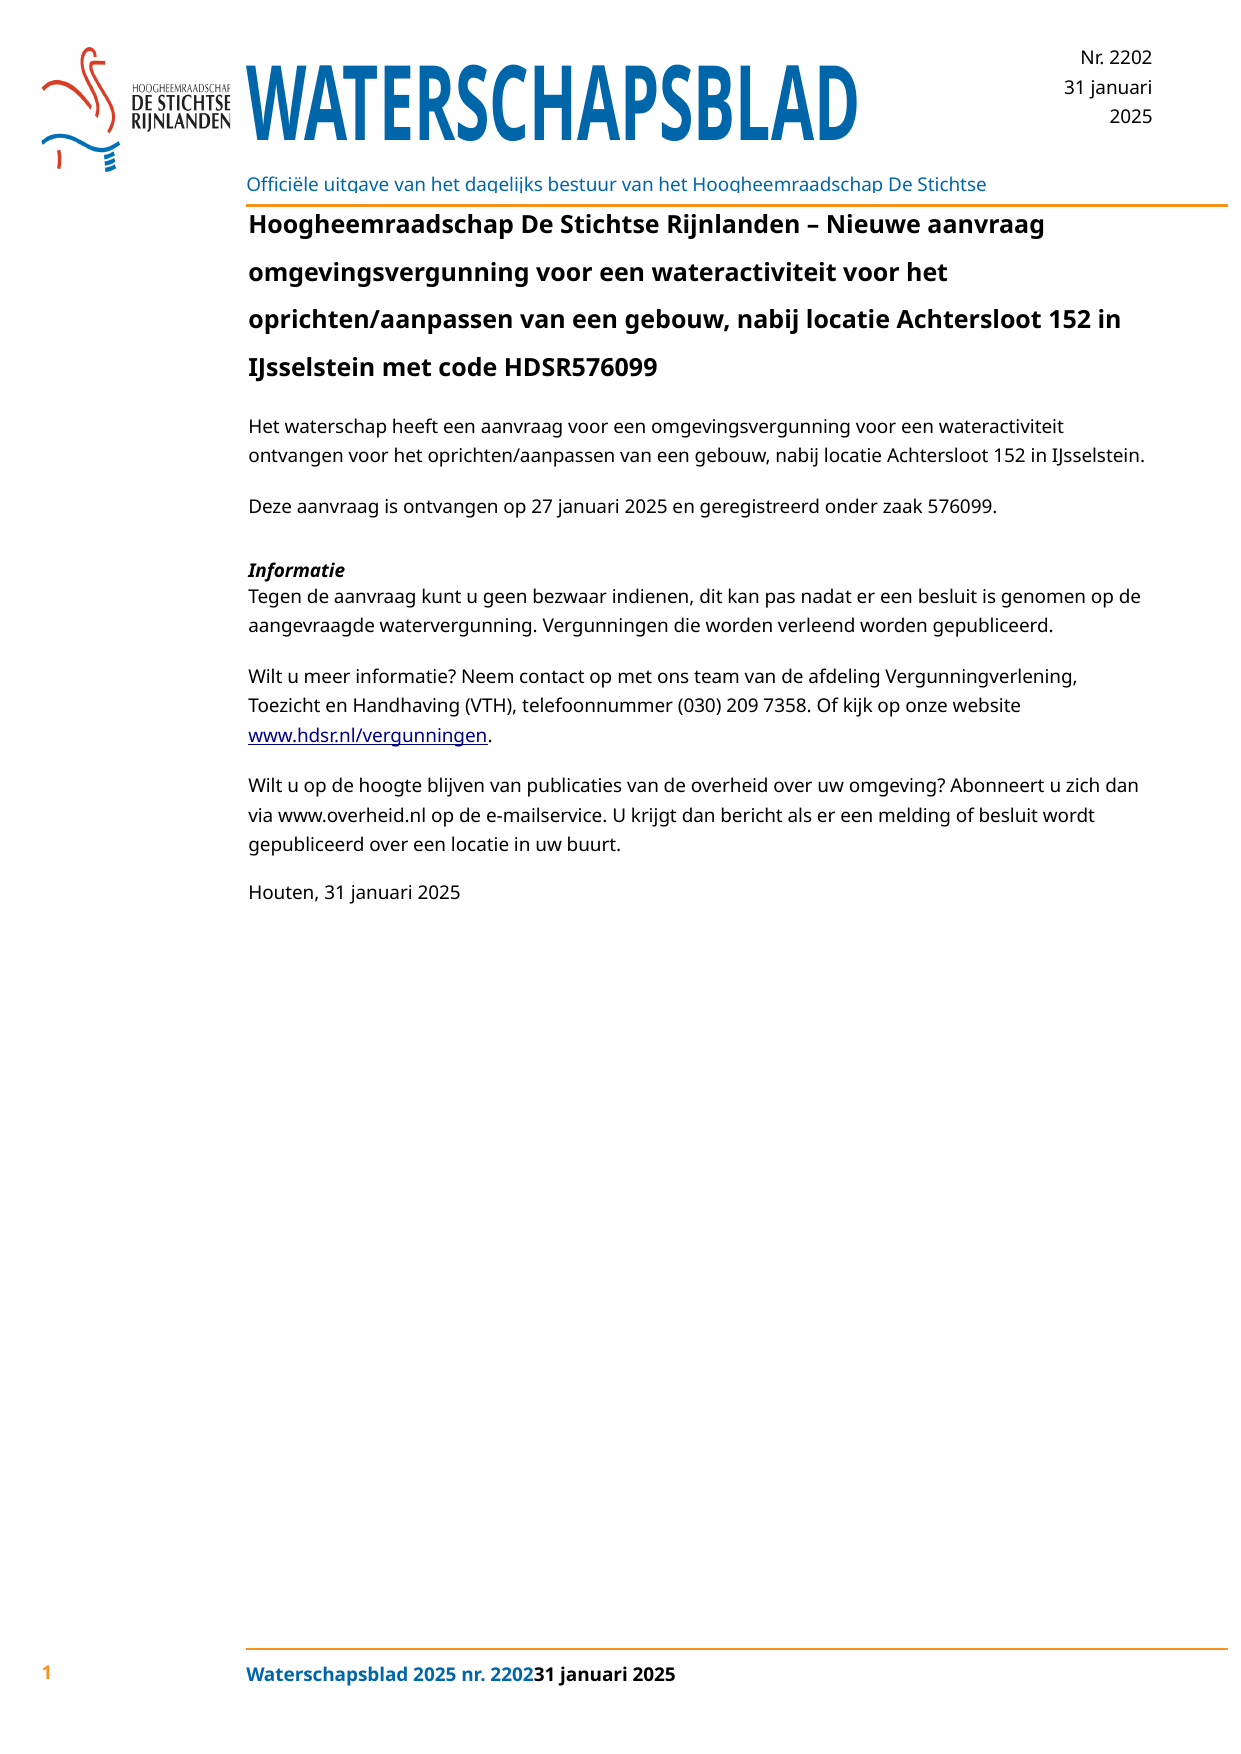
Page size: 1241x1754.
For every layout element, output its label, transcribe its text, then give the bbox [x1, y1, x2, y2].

text Tegen de aanvraag kunt u geen bezwaar indienen, dit kan pas nadat er een besluit is genomen op de aangevraagde watervergunning. Vergunningen die worden verleend worden gepubliceerd. [248, 583, 1152, 638]
picture [41, 47, 231, 172]
text Wilt u op de hoogte blijven van publicaties van de overheid over uw omgeving? Abonneert u zich dan via www.overheid.nl op de e-mailservice. U krijgt dan bericht als er een melding of besluit wordt gepubliceerd over een locatie in uw buurt. [248, 772, 1152, 857]
text Houten, 31 januari 2025 [248, 879, 1152, 905]
text Wilt u meer informatie? Neem contact op met ons team van de afdeling Vergunningverlening, Toezicht en Handhaving (VTH), telefoonnummer (030) 209 7358. Of kijk op onze website www.hdsr.nl/vergunningen. [248, 663, 1152, 748]
text Hoogheemraadschap De Stichtse Rijnlanden – Nieuwe aanvraag omgevingsvergunning voor een wateractiviteit voor het oprichten/aanpassen van een gebouw, nabij locatie Achtersloot 152 in IJsselstein met code HDSR576099 [248, 207, 1152, 384]
text Deze aanvraag is ontvangen op 27 januari 2025 en geregistreerd onder zaak 576099. [248, 493, 1152, 519]
text Informatie [248, 557, 1152, 583]
text Het waterschap heeft een aanvraag voor een omgevingsvergunning voor een wateractiviteit ontvangen voor het oprichten/aanpassen van een gebouw, nabij locatie Achtersloot 152 in IJsselstein. [248, 413, 1152, 468]
